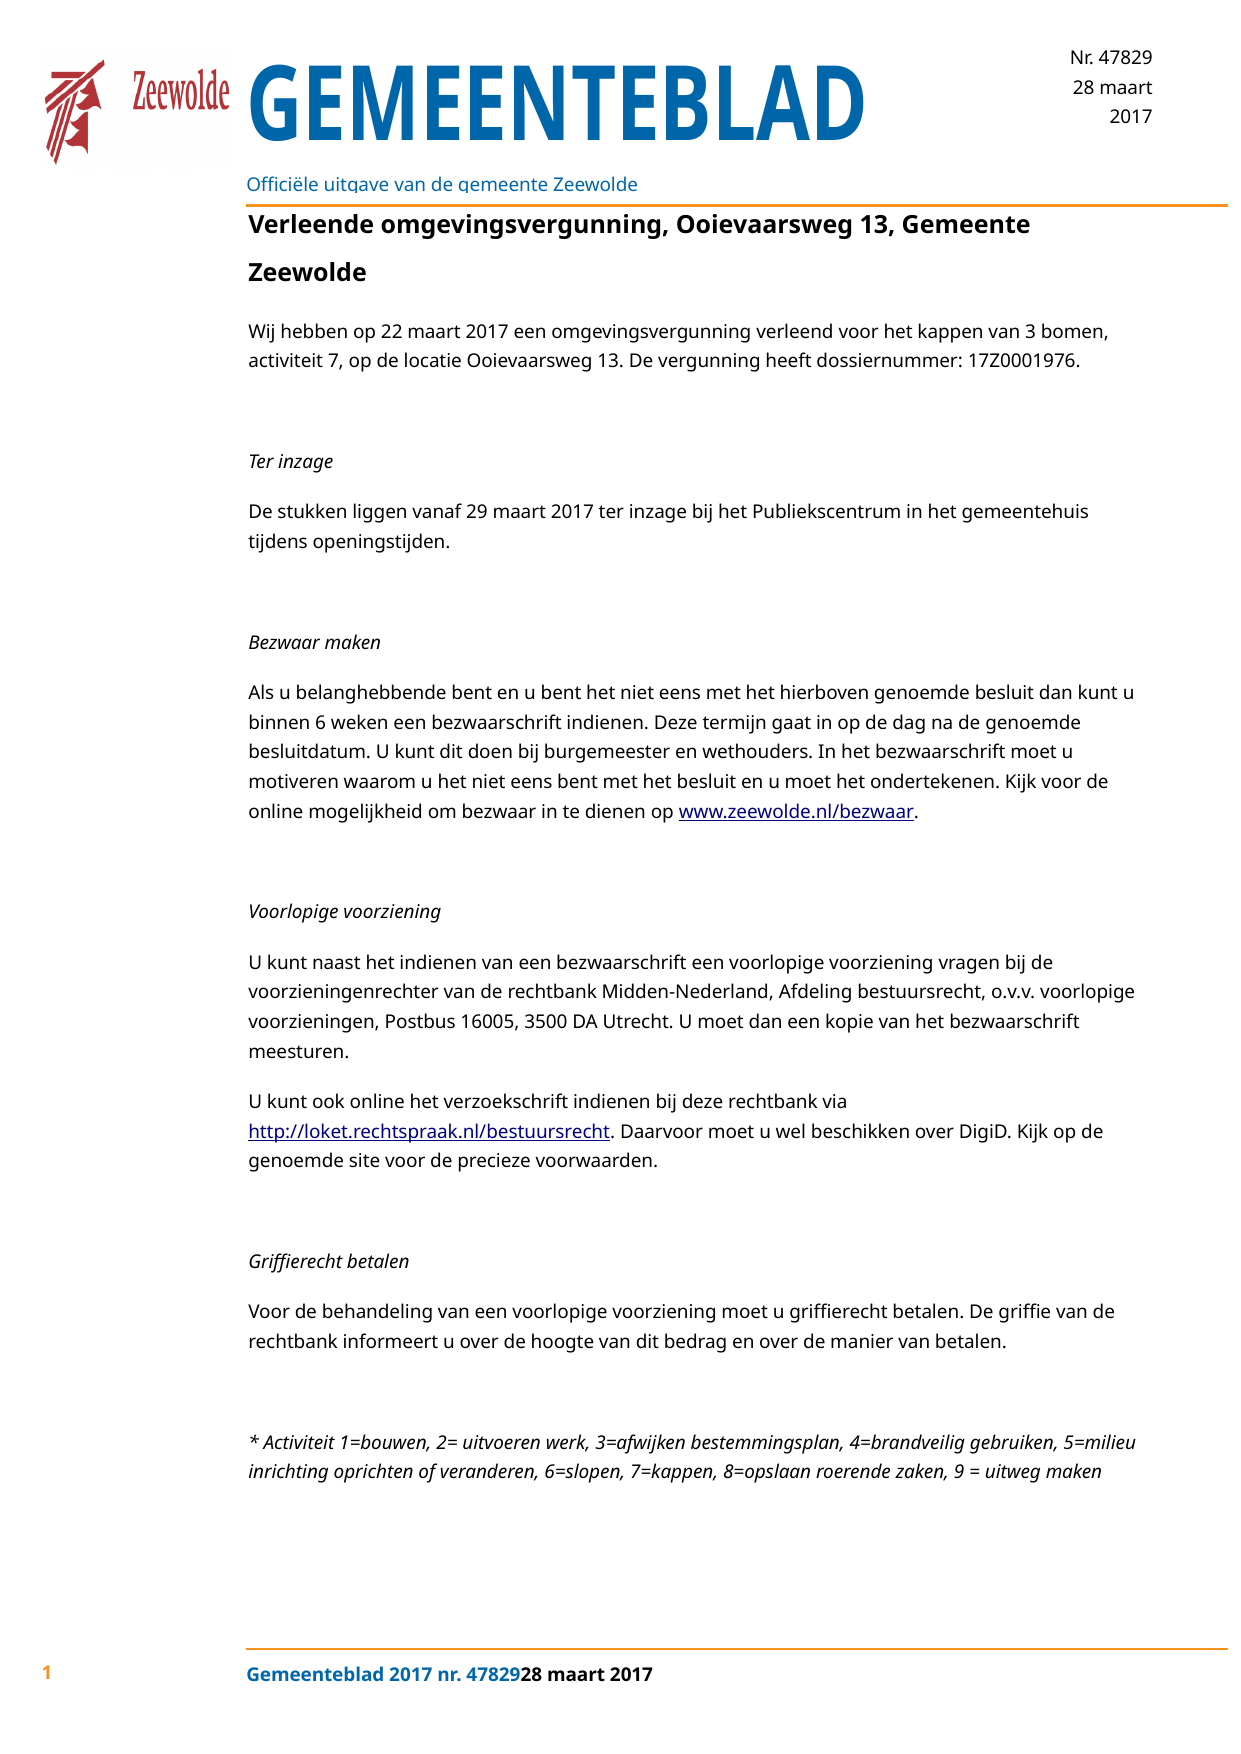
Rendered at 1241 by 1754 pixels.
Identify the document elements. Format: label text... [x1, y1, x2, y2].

text Voor de behandeling van een voorlopige voorziening moet u griffierecht betalen. De griffie van de rechtbank informeert u over de hoogte van dit bedrag en over de manier van betalen. [248, 1299, 1152, 1354]
picture [41, 47, 231, 172]
text De stukken liggen vanaf 29 maart 2017 ter inzage bij het Publiekscentrum in het gemeentehuis tijdens openingstijden. [248, 499, 1152, 554]
text Verleende omgevingsvergunning, Ooievaarsweg 13, Gemeente Zeewolde [248, 207, 1152, 288]
text U kunt naast het indienen van een bezwaarschrift een voorlopige voorziening vragen bij de voorzieningenrechter van de rechtbank Midden-Nederland, Afdeling bestuursrecht, o.v.v. voorlopige voorzieningen, Postbus 16005, 3500 DA Utrecht. U moet dan een kopie van het bezwaarschrift meesturen. [248, 949, 1152, 1064]
text Wij hebben op 22 maart 2017 een omgevingsvergunning verleend voor het kappen van 3 bomen, activiteit 7, op de locatie Ooievaarsweg 13. De vergunning heeft dossiernummer: 17Z0001976. [248, 318, 1152, 373]
text Als u belanghebbende bent en u bent het niet eens met het hierboven genoemde besluit dan kunt u binnen 6 weken een bezwaarschrift indienen. Deze termijn gaat in op de dag na de genoemde besluitdatum. U kunt dit doen bij burgemeester en wethouders. In het bezwaarschrift moet u motiveren waarom u het niet eens bent met het besluit en u moet het ondertekenen. Kijk voor de online mogelijkheid om bezwaar in te dienen op www.zeewolde.nl/bezwaar. [248, 679, 1152, 824]
text * Activiteit 1=bouwen, 2= uitvoeren werk, 3=afwijken bestemmingsplan, 4=brandveilig gebruiken, 5=milieu inrichting oprichten of veranderen, 6=slopen, 7=kappen, 8=opslaan roerende zaken, 9 = uitweg maken [248, 1429, 1152, 1484]
text Bezwaar maken [248, 629, 1152, 655]
text U kunt ook online het verzoekschrift indienen bij deze rechtbank via http://loket.rechtspraak.nl/bestuursrecht. Daarvoor moet u wel beschikken over DigiD. Kijk op de genoemde site voor de precieze voorwaarden. [248, 1088, 1152, 1173]
text Voorlopige voorziening [248, 899, 1152, 924]
text Ter inzage [248, 448, 1152, 474]
text Griffierecht betalen [248, 1248, 1152, 1274]
